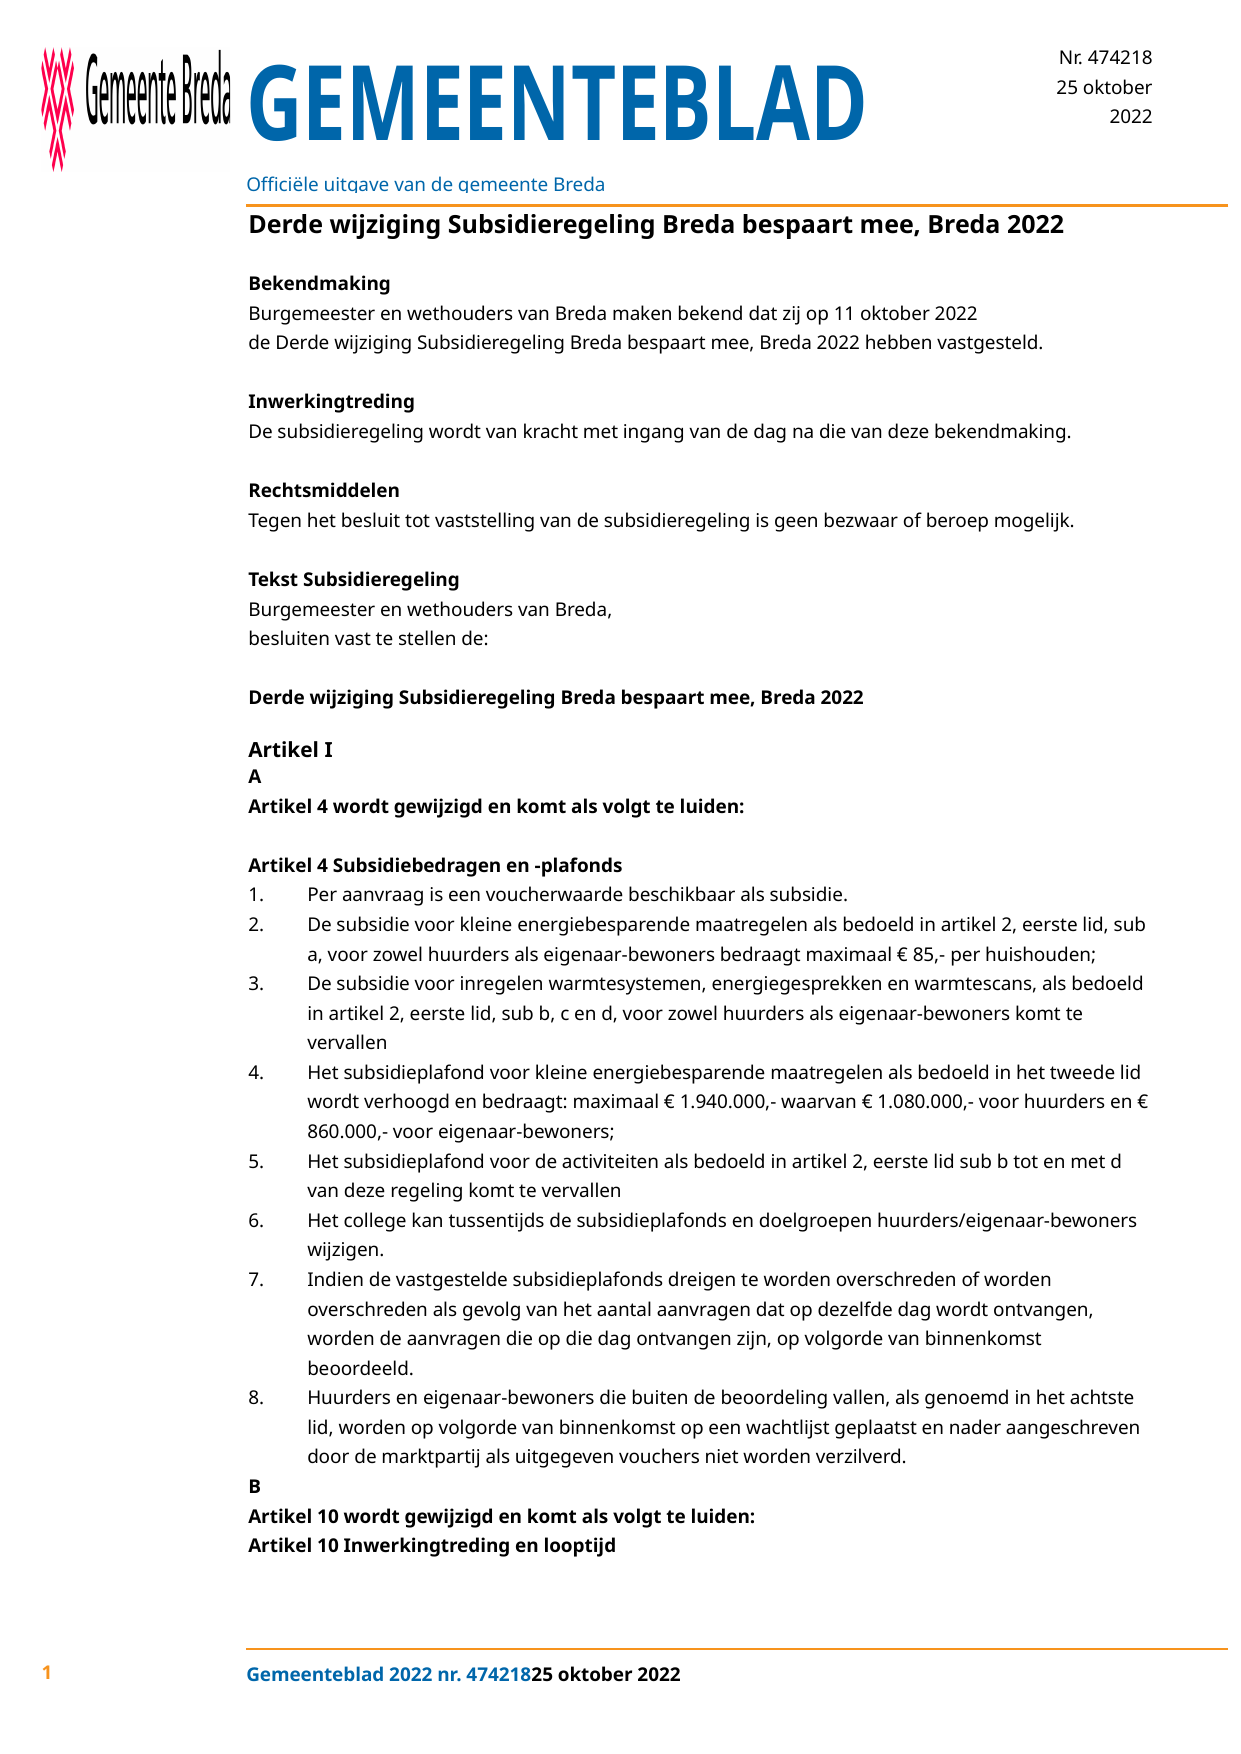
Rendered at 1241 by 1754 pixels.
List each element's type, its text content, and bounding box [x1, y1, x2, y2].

text A [248, 763, 1152, 789]
list Huurders en eigenaar-bewoners die buiten de beoordeling vallen, als genoemd in het achtste lid, worden op volgorde van binnenkomst op een wachtlijst geplaatst en nader aangeschreven door de marktpartij als uitgegeven vouchers niet worden verzilverd. [248, 1384, 1152, 1469]
list Per aanvraag is een voucherwaarde beschikbaar als subsidie. [248, 882, 1152, 907]
text Bekendmaking [248, 270, 1152, 296]
text Artikel 10 wordt gewijzigd en komt als volgt te luiden: [248, 1503, 1152, 1529]
text De subsidieregeling wordt van kracht met ingang van de dag na die van deze bekendmaking. [248, 418, 1152, 444]
text Artikel I [248, 735, 1152, 763]
text Burgemeester en wethouders van Breda, [248, 596, 1152, 621]
text besluiten vast te stellen de: [248, 625, 1152, 651]
text B [248, 1473, 1152, 1499]
list De subsidie voor inregelen warmtesystemen, energiegesprekken en warmtescans, als bedoeld in artikel 2, eerste lid, sub b, c en d, voor zowel huurders als eigenaar-bewoners komt te vervallen [248, 970, 1152, 1055]
picture [41, 47, 231, 172]
text Rechtsmiddelen [248, 477, 1152, 503]
text Derde wijziging Subsidieregeling Breda bespaart mee, Breda 2022 [248, 207, 1152, 241]
list Het college kan tussentijds de subsidieplafonds en doelgroepen huurders/eigenaar-bewoners wijzigen. [248, 1207, 1152, 1262]
text de Derde wijziging Subsidieregeling Breda bespaart mee, Breda 2022 hebben vastgesteld. [248, 329, 1152, 355]
text Artikel 4 Subsidiebedragen en -plafonds [248, 852, 1152, 878]
text Inwerkingtreding [248, 389, 1152, 414]
list De subsidie voor kleine energiebesparende maatregelen als bedoeld in artikel 2, eerste lid, sub a, voor zowel huurders als eigenaar-bewoners bedraagt maximaal € 85,- per huishouden; [248, 911, 1152, 967]
text Tekst Subsidieregeling [248, 566, 1152, 592]
list Indien de vastgestelde subsidieplafonds dreigen te worden overschreden of worden overschreden als gevolg van het aantal aanvragen dat op dezelfde dag wordt ontvangen, worden de aanvragen die op die dag ontvangen zijn, op volgorde van binnenkomst beoordeeld. [248, 1266, 1152, 1381]
text Burgemeester en wethouders van Breda maken bekend dat zij op 11 oktober 2022 [248, 300, 1152, 326]
text Tegen het besluit tot vaststelling van de subsidieregeling is geen bezwaar of beroep mogelijk. [248, 507, 1152, 533]
list Het subsidieplafond voor de activiteiten als bedoeld in artikel 2, eerste lid sub b tot en met d van deze regeling komt te vervallen [248, 1148, 1152, 1203]
text Derde wijziging Subsidieregeling Breda bespaart mee, Breda 2022 [248, 684, 1152, 710]
list Het subsidieplafond voor kleine energiebesparende maatregelen als bedoeld in het tweede lid wordt verhoogd en bedraagt: maximaal € 1.940.000,- waarvan € 1.080.000,- voor huurders en € 860.000,- voor eigenaar-bewoners; [248, 1059, 1152, 1144]
text Artikel 10 Inwerkingtreding en looptijd [248, 1532, 1152, 1558]
text Artikel 4 wordt gewijzigd en komt als volgt te luiden: [248, 793, 1152, 819]
